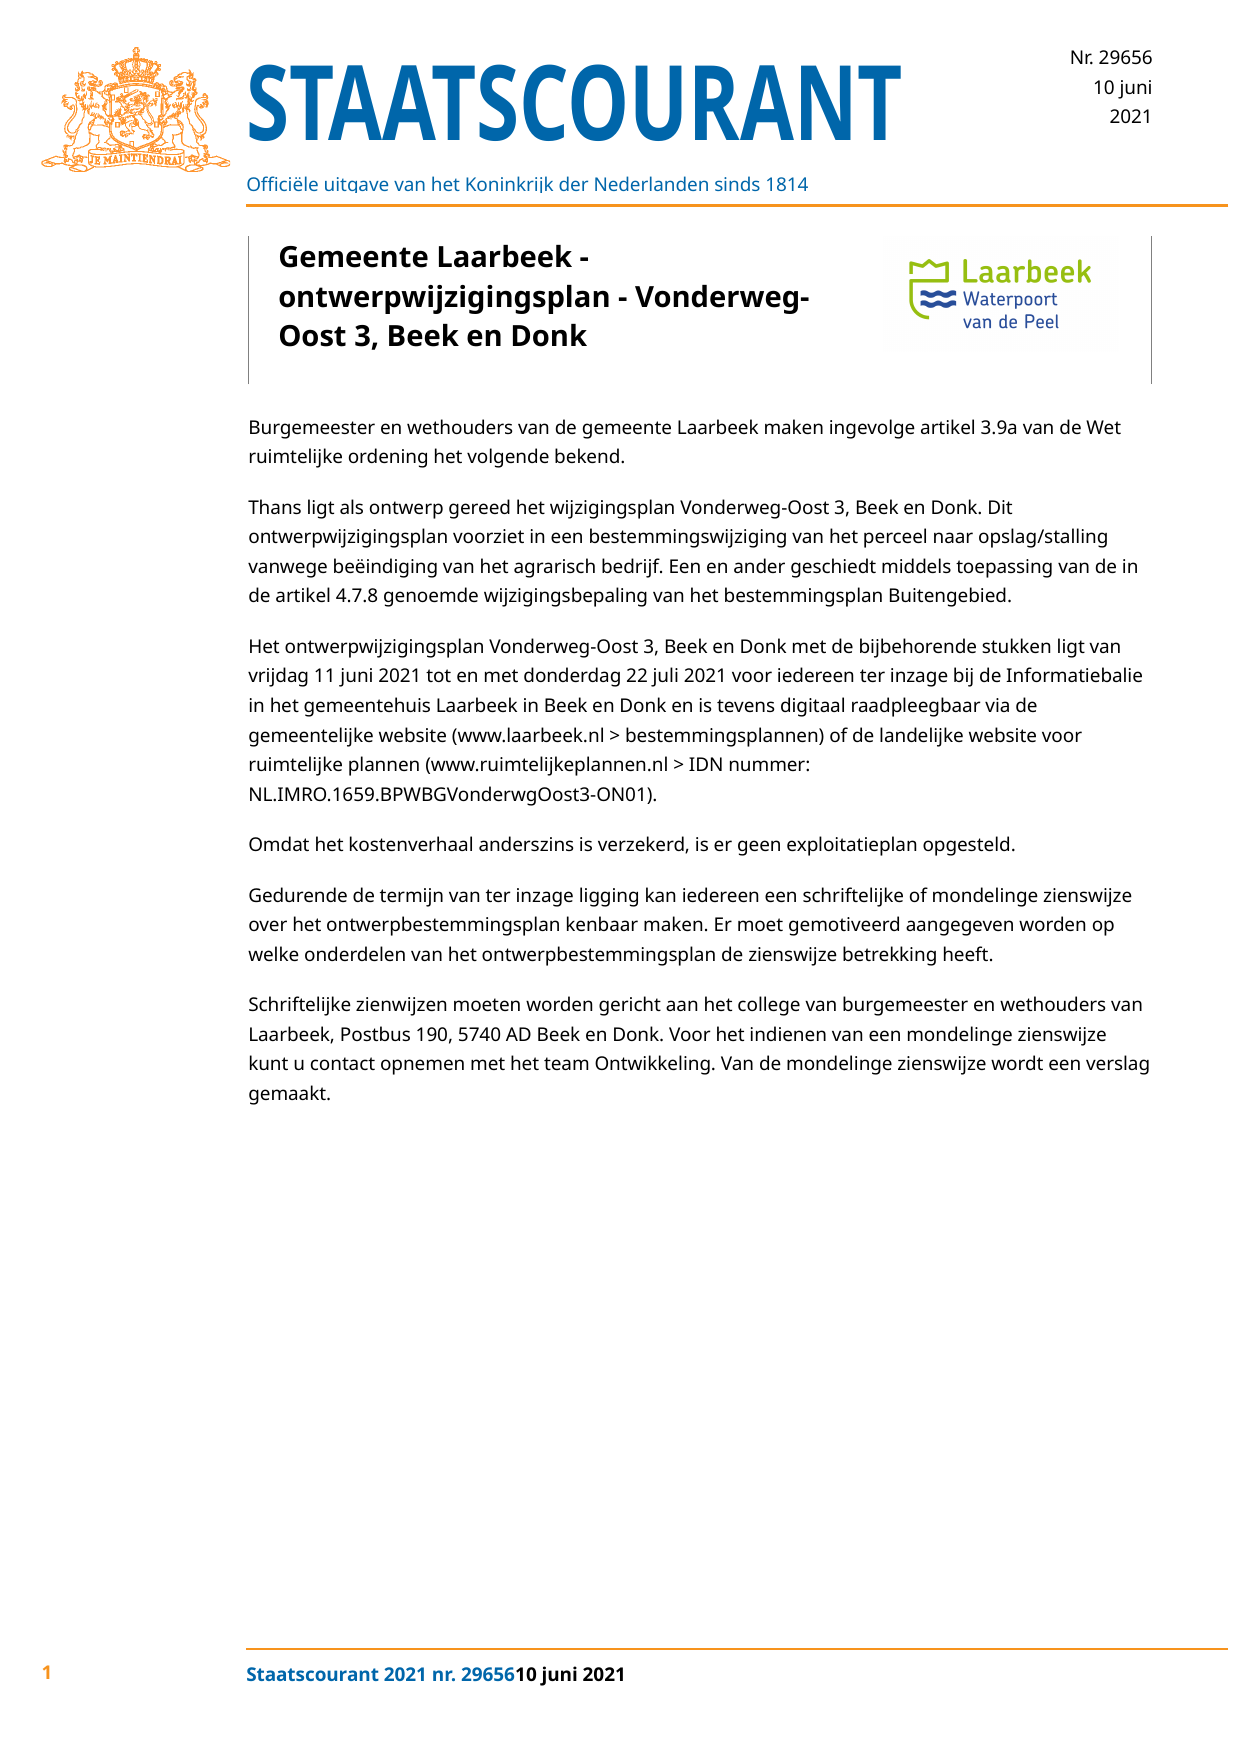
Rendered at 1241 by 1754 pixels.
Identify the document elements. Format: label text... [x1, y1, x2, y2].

text Omdat het kostenverhaal anderszins is verzekerd, is er geen exploitatieplan opgesteld. [248, 831, 1152, 857]
text Burgemeester en wethouders van de gemeente Laarbeek maken ingevolge artikel 3.9a van de Wet ruimtelijke ordening het volgende bekend. [248, 414, 1152, 469]
text Het ontwerpwijzigingsplan Vonderweg-Oost 3, Beek en Donk met de bijbehorende stukken ligt van vrijdag 11 juni 2021 tot en met donderdag 22 juli 2021 voor iedereen ter inzage bij de Informatiebalie in het gemeentehuis Laarbeek in Beek en Donk en is tevens digitaal raadpleegbaar via de gemeentelijke website (www.laarbeek.nl > bestemmingsplannen) of de landelijke website voor ruimtelijke plannen (www.ruimtelijkeplannen.nl > IDN nummer: NL.IMRO.1659.BPWBGVonderwgOost3-ON01). [248, 633, 1152, 807]
table_header Gemeente Laarbeek - ontwerpwijzigingsplan - Vonderweg-Oost 3, Beek en Donk [249, 236, 850, 384]
table_header [850, 236, 1151, 384]
text Gedurende de termijn van ter inzage ligging kan iedereen een schriftelijke of mondelinge zienswijze over het ontwerpbestemmingsplan kenbaar maken. Er moet gemotiveerd aangegeven worden op welke onderdelen van het ontwerpbestemmingsplan de zienswijze betrekking heeft. [248, 882, 1152, 967]
picture [41, 47, 231, 172]
picture [882, 236, 1119, 352]
text Schriftelijke zienwijzen moeten worden gericht aan het college van burgemeester en wethouders van Laarbeek, Postbus 190, 5740 AD Beek en Donk. Voor het indienen van een mondelinge zienswijze kunt u contact opnemen met het team Ontwikkeling. Van de mondelinge zienswijze wordt een verslag gemaakt. [248, 991, 1152, 1106]
text Thans ligt als ontwerp gereed het wijzigingsplan Vonderweg-Oost 3, Beek en Donk. Dit ontwerpwijzigingsplan voorziet in een bestemmingswijziging van het perceel naar opslag/stalling vanwege beëindiging van het agrarisch bedrijf. Een en ander geschiedt middels toepassing van de in de artikel 4.7.8 genoemde wijzigingsbepaling van het bestemmingsplan Buitengebied. [248, 494, 1152, 608]
